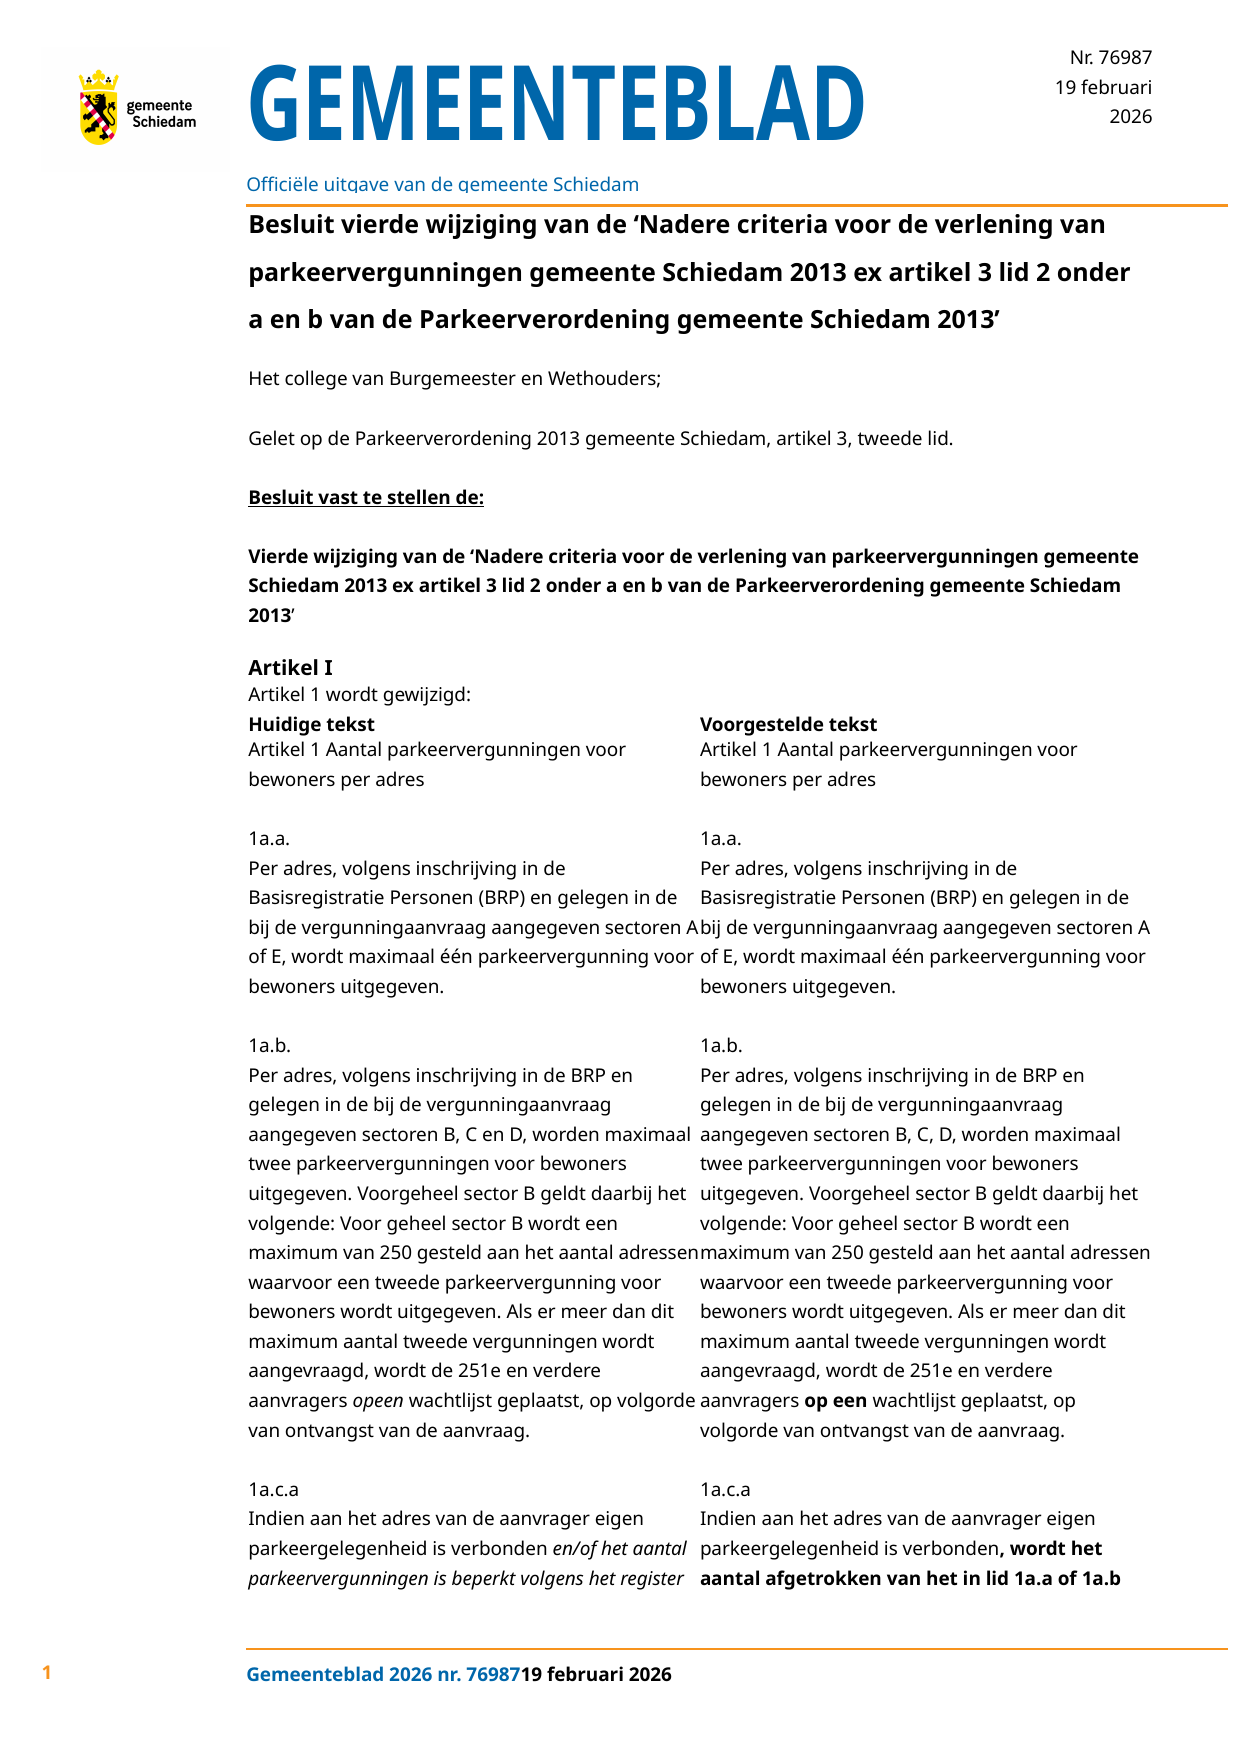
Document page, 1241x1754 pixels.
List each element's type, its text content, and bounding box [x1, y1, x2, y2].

text Artikel 1 wordt gewijzigd: [248, 681, 1152, 707]
table_header Huidige tekst [248, 711, 700, 736]
text Besluit vast te stellen de: [248, 484, 1152, 509]
table_cell Artikel 1 Aantal parkeervergunningen voor bewoners per adres 1a.a. Per adres, volgens inschrijving in de Basisregistratie Personen (BRP) en gelegen in de bij de vergunningaanvraag aangegeven sectoren A of E, wordt maximaal één parkeervergunning voor bewoners uitgegeven. 1a.b. Per adres, volgens inschrijving in de BRP en gelegen in de bij de vergunningaanvraag aangegeven sectoren B, C, D, worden maximaal twee parkeervergunningen voor bewoners uitgegeven. Voorgeheel sector B geldt daarbij het volgende: Voor geheel sector B wordt een maximum van 250 gesteld aan het aantal adressen waarvoor een tweede parkeervergunning voor bewoners wordt uitgegeven. Als er meer dan dit maximum aantal tweede vergunningen wordt aangevraagd, wordt de 251e en verdere aanvragers op een wachtlijst geplaatst, op volgorde van ontvangst van de aanvraag. 1a.c.a Indien aan het adres van de aanvrager eigen parkeergelegenheid is verbonden, wordt het aantal afgetrokken van het in lid 1a.a of 1a.b [700, 736, 1152, 1591]
text Het college van Burgemeester en Wethouders; [248, 366, 1152, 391]
table_cell Artikel 1 Aantal parkeervergunningen voor bewoners per adres 1a.a. Per adres, volgens inschrijving in de Basisregistratie Personen (BRP) en gelegen in de bij de vergunningaanvraag aangegeven sectoren A of E, wordt maximaal één parkeervergunning voor bewoners uitgegeven. 1a.b. Per adres, volgens inschrijving in de BRP en gelegen in de bij de vergunningaanvraag aangegeven sectoren B, C en D, worden maximaal twee parkeervergunningen voor bewoners uitgegeven. Voorgeheel sector B geldt daarbij het volgende: Voor geheel sector B wordt een maximum van 250 gesteld aan het aantal adressen waarvoor een tweede parkeervergunning voor bewoners wordt uitgegeven. Als er meer dan dit maximum aantal tweede vergunningen wordt aangevraagd, wordt de 251e en verdere aanvragers opeen wachtlijst geplaatst, op volgorde van ontvangst van de aanvraag. 1a.c.a Indien aan het adres van de aanvrager eigen parkeergelegenheid is verbonden en/of het aantal parkeervergunningen is beperkt volgens het register [248, 736, 700, 1591]
text Gelet op de Parkeerverordening 2013 gemeente Schiedam, artikel 3, tweede lid. [248, 425, 1152, 450]
text Artikel I [248, 653, 1152, 681]
table_header Voorgestelde tekst [700, 711, 1152, 736]
text Vierde wijziging van de ‘Nadere criteria voor de verlening van parkeervergunningen gemeente Schiedam 2013 ex artikel 3 lid 2 onder a en b van de Parkeerverordening gemeente Schiedam 2013’ [248, 543, 1152, 628]
picture [41, 47, 231, 172]
text Besluit vierde wijziging van de ‘Nadere criteria voor de verlening van parkeervergunningen gemeente Schiedam 2013 ex artikel 3 lid 2 onder a en b van de Parkeerverordening gemeente Schiedam 2013’ [248, 207, 1152, 336]
